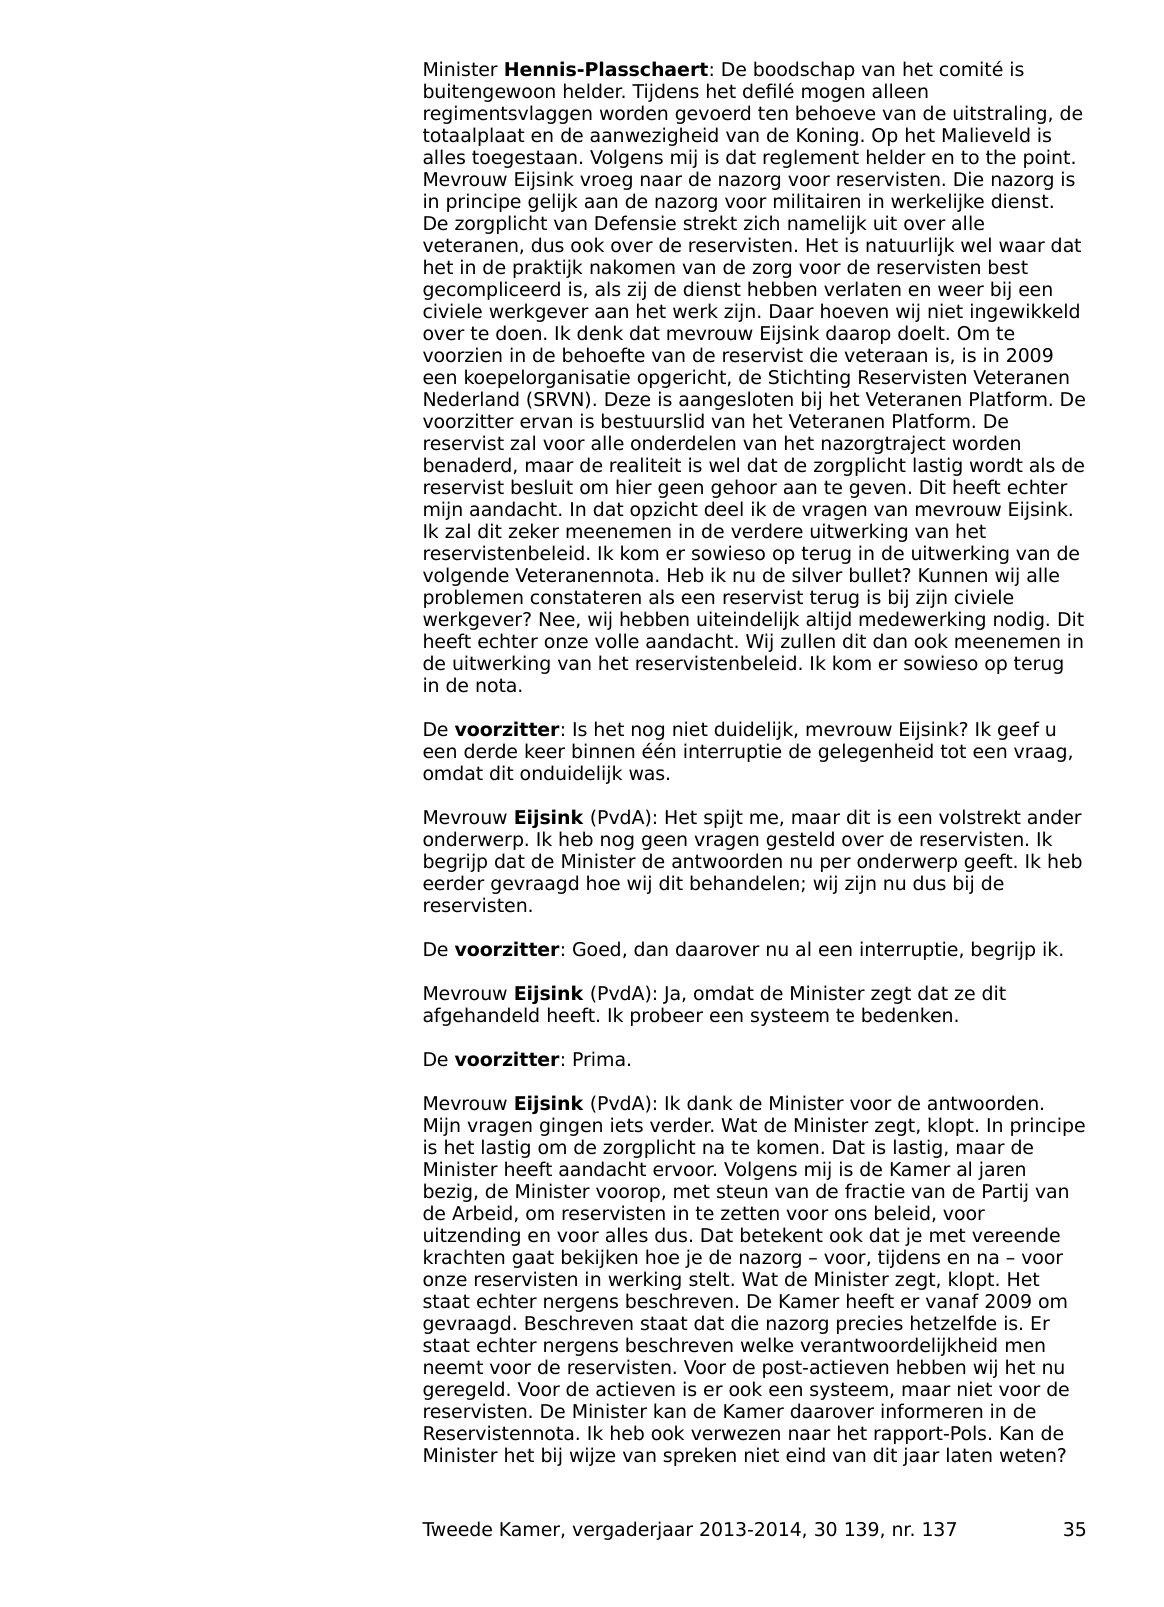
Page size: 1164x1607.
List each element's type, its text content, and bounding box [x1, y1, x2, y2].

text Minister Hennis-Plasschaert: De boodschap van het comité is buitengewoon helder. Tijdens het defilé mogen alleen regimentsvlaggen worden gevoerd ten behoeve van de uitstraling, de totaalplaat en de aanwezigheid van de Koning. Op het Malieveld is alles toegestaan. Volgens mij is dat reglement helder en to the point. [422, 59, 1087, 169]
text Mevrouw Eijsink vroeg naar de nazorg voor reservisten. Die nazorg is in principe gelijk aan de nazorg voor militairen in werkelijke dienst. De zorgplicht van Defensie strekt zich namelijk uit over alle veteranen, dus ook over de reservisten. Het is natuurlijk wel waar dat het in de praktijk nakomen van de zorg voor de reservisten best gecompliceerd is, als zij de dienst hebben verlaten en weer bij een civiele werkgever aan het werk zijn. Daar hoeven wij niet ingewikkeld over te doen. Ik denk dat mevrouw Eijsink daarop doelt. Om te voorzien in de behoefte van de reservist die veteraan is, is in 2009 een koepelorganisatie opgericht, de Stichting Reservisten Veteranen Nederland (SRVN). Deze is aangesloten bij het Veteranen Platform. De voorzitter ervan is bestuurslid van het Veteranen Platform. De reservist zal voor alle onderdelen van het nazorgtraject worden benaderd, maar de realiteit is wel dat de zorgplicht lastig wordt als de reservist besluit om hier geen gehoor aan te geven. Dit heeft echter mijn aandacht. In dat opzicht deel ik de vragen van mevrouw Eijsink. Ik zal dit zeker meenemen in de verdere uitwerking van het reservistenbeleid. Ik kom er sowieso op terug in de uitwerking van de volgende Veteranennota. Heb ik nu de silver bullet? Kunnen wij alle problemen constateren als een reservist terug is bij zijn civiele werkgever? Nee, wij hebben uiteindelijk altijd medewerking nodig. Dit heeft echter onze volle aandacht. Wij zullen dit dan ook meenemen in de uitwerking van het reservistenbeleid. Ik kom er sowieso op terug in de nota. [422, 169, 1087, 696]
text Mevrouw Eijsink (PvdA): Ja, omdat de Minister zegt dat ze dit afgehandeld heeft. Ik probeer een systeem te bedenken. [422, 983, 1087, 1027]
text De voorzitter: Prima. [422, 1049, 1087, 1071]
text Mevrouw Eijsink (PvdA): Het spijt me, maar dit is een volstrekt ander onderwerp. Ik heb nog geen vragen gesteld over de reservisten. Ik begrijp dat de Minister de antwoorden nu per onderwerp geeft. Ik heb eerder gevraagd hoe wij dit behandelen; wij zijn nu dus bij de reservisten. [422, 807, 1087, 917]
text Mevrouw Eijsink (PvdA): Ik dank de Minister voor de antwoorden. Mijn vragen gingen iets verder. Wat de Minister zegt, klopt. In principe is het lastig om de zorgplicht na te komen. Dat is lastig, maar de Minister heeft aandacht ervoor. Volgens mij is de Kamer al jaren bezig, de Minister voorop, met steun van de fractie van de Partij van de Arbeid, om reservisten in te zetten voor ons beleid, voor uitzending en voor alles dus. Dat betekent ook dat je met vereende krachten gaat bekijken hoe je de nazorg – voor, tijdens en na – voor onze reservisten in werking stelt. Wat de Minister zegt, klopt. Het staat echter nergens beschreven. De Kamer heeft er vanaf 2009 om gevraagd. Beschreven staat dat die nazorg precies hetzelfde is. Er staat echter nergens beschreven welke verantwoordelijkheid men neemt voor de reservisten. Voor de post-actieven hebben wij het nu geregeld. Voor de actieven is er ook een systeem, maar niet voor de reservisten. De Minister kan de Kamer daarover informeren in de Reservistennota. Ik heb ook verwezen naar het rapport-Pols. Kan de Minister het bij wijze van spreken niet eind van dit jaar laten weten? [422, 1093, 1087, 1467]
text De voorzitter: Is het nog niet duidelijk, mevrouw Eijsink? Ik geef u een derde keer binnen één interruptie de gelegenheid tot een vraag, omdat dit onduidelijk was. [422, 719, 1087, 784]
text De voorzitter: Goed, dan daarover nu al een interruptie, begrijp ik. [422, 939, 1087, 961]
